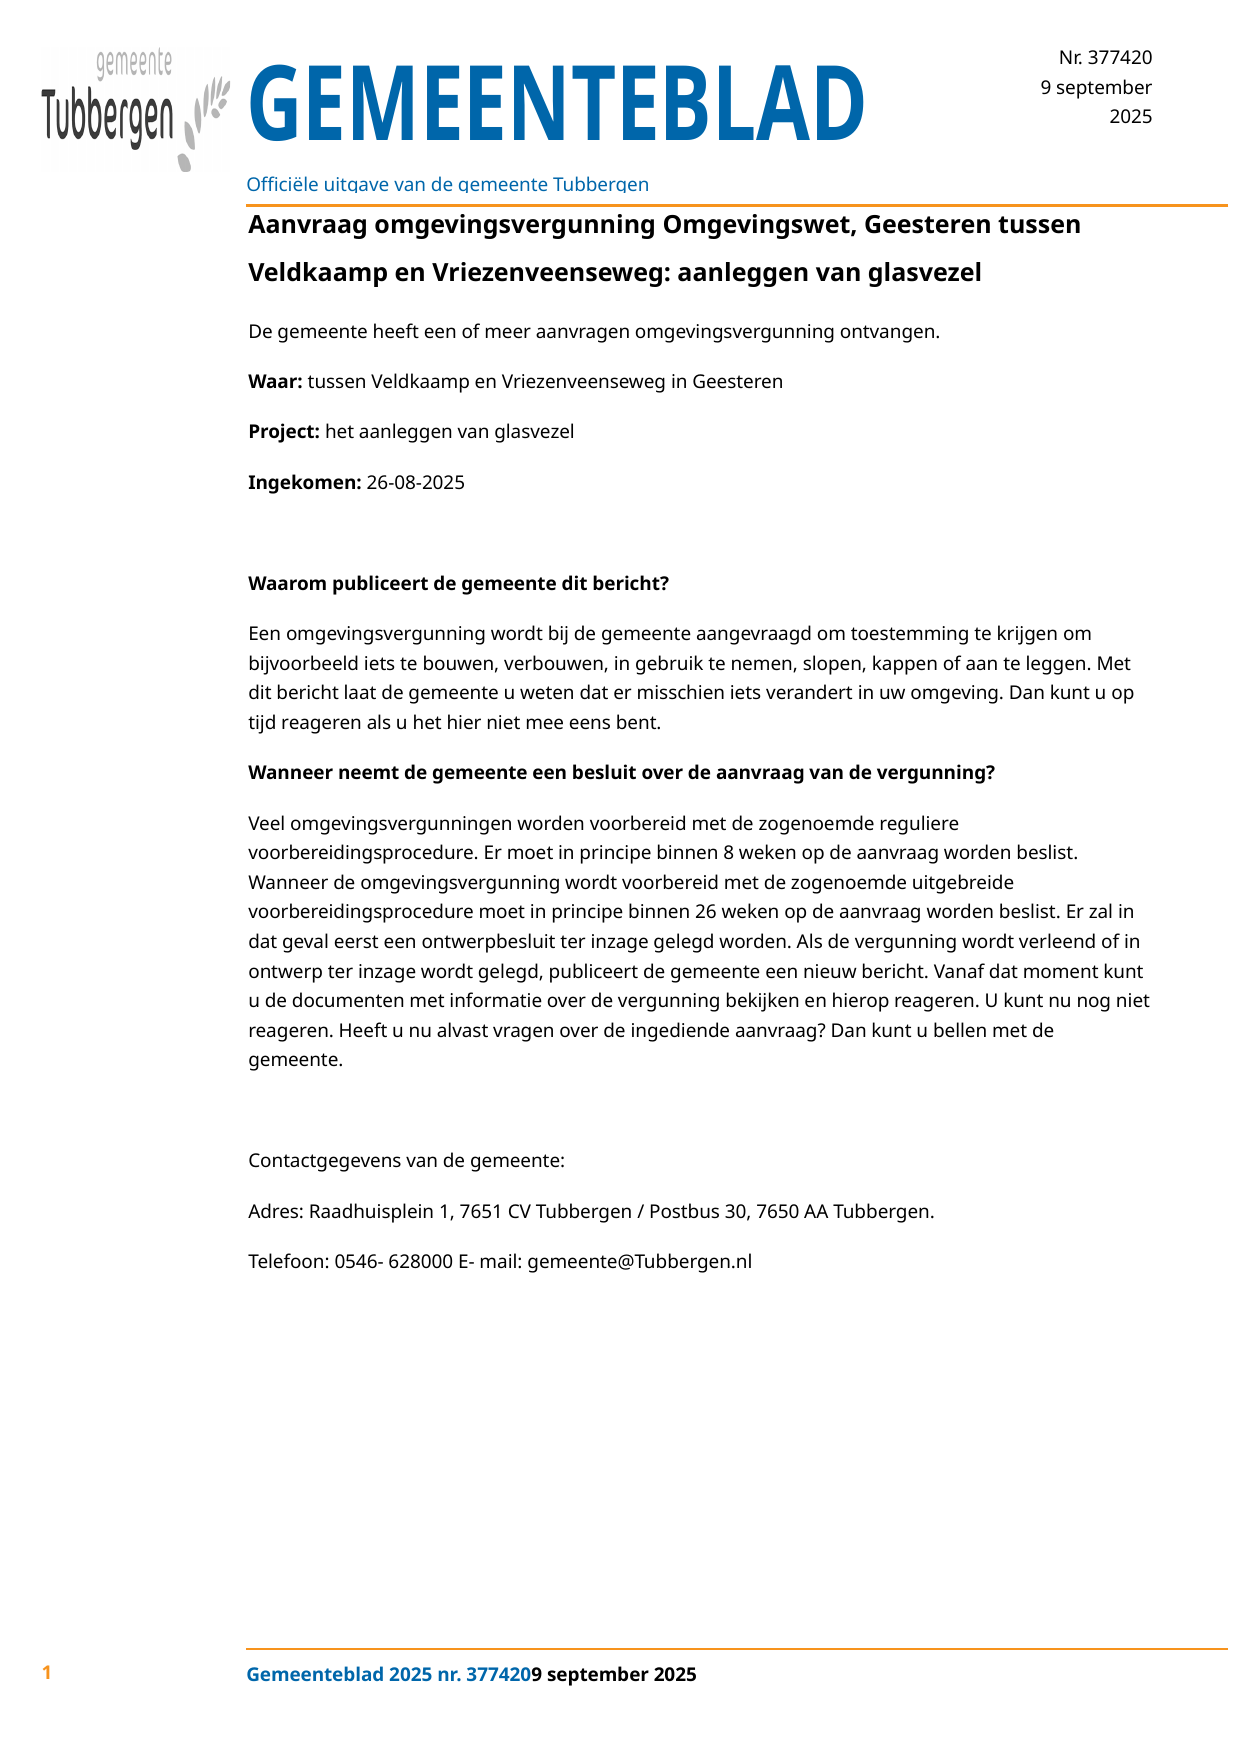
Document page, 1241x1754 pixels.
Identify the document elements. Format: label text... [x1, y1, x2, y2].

text Waarom publiceert de gemeente dit bericht? [248, 570, 1152, 596]
text Veel omgevingsvergunningen worden voorbereid met de zogenoemde reguliere voorbereidingsprocedure. Er moet in principe binnen 8 weken op de aanvraag worden beslist. Wanneer de omgevingsvergunning wordt voorbereid met de zogenoemde uitgebreide voorbereidingsprocedure moet in principe binnen 26 weken op de aanvraag worden beslist. Er zal in dat geval eerst een ontwerpbesluit ter inzage gelegd worden. Als de vergunning wordt verleend of in ontwerp ter inzage wordt gelegd, publiceert de gemeente een nieuw bericht. Vanaf dat moment kunt u de documenten met informatie over de vergunning bekijken en hierop reageren. U kunt nu nog niet reageren. Heeft u nu alvast vragen over de ingediende aanvraag? Dan kunt u bellen met de gemeente. [248, 810, 1152, 1072]
text Wanneer neemt de gemeente een besluit over de aanvraag van de vergunning? [248, 759, 1152, 785]
text Aanvraag omgevingsvergunning Omgevingswet, Geesteren tussen Veldkaamp en Vriezenveenseweg: aanleggen van glasvezel [248, 207, 1152, 288]
text Waar: tussen Veldkaamp en Vriezenveenseweg in Geesteren [248, 368, 1152, 394]
text Adres: Raadhuisplein 1, 7651 CV Tubbergen / Postbus 30, 7650 AA Tubbergen. [248, 1198, 1152, 1224]
text Contactgegevens van de gemeente: [248, 1147, 1152, 1173]
text Ingekomen: 26-08-2025 [248, 469, 1152, 495]
text Telefoon: 0546- 628000 E- mail: gemeente@Tubbergen.nl [248, 1248, 1152, 1274]
picture [41, 47, 231, 172]
text Project: het aanleggen van glasvezel [248, 419, 1152, 444]
text De gemeente heeft een of meer aanvragen omgevingsvergunning ontvangen. [248, 318, 1152, 344]
text Een omgevingsvergunning wordt bij de gemeente aangevraagd om toestemming te krijgen om bijvoorbeeld iets te bouwen, verbouwen, in gebruik te nemen, slopen, kappen of aan te leggen. Met dit bericht laat de gemeente u weten dat er misschien iets verandert in uw omgeving. Dan kunt u op tijd reageren als u het hier niet mee eens bent. [248, 620, 1152, 735]
